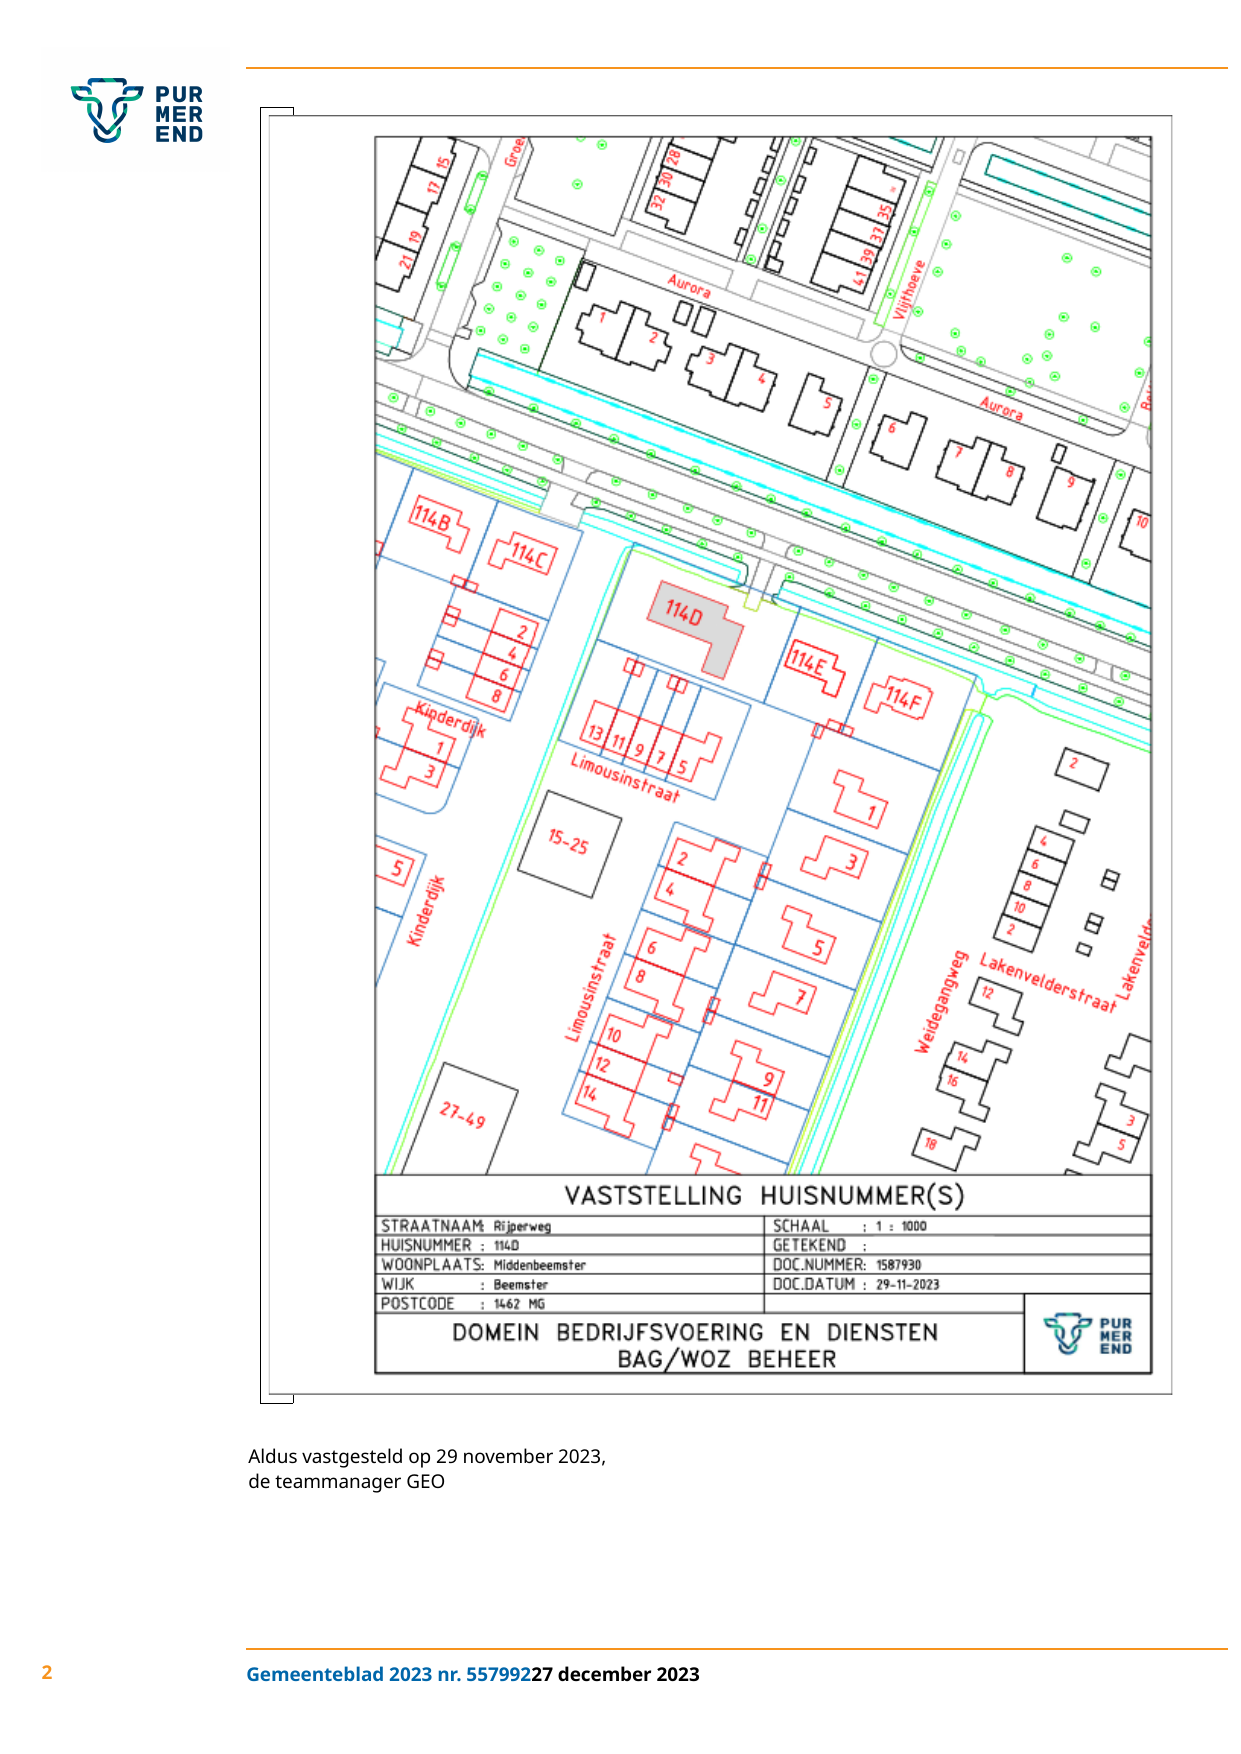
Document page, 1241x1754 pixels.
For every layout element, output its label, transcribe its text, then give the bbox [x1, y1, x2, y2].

picture [268, 115, 1173, 1395]
picture [41, 47, 231, 172]
text Aldus vastgesteld op 29 november 2023, [248, 1443, 1152, 1468]
text de teammanager GEO [248, 1468, 1152, 1494]
